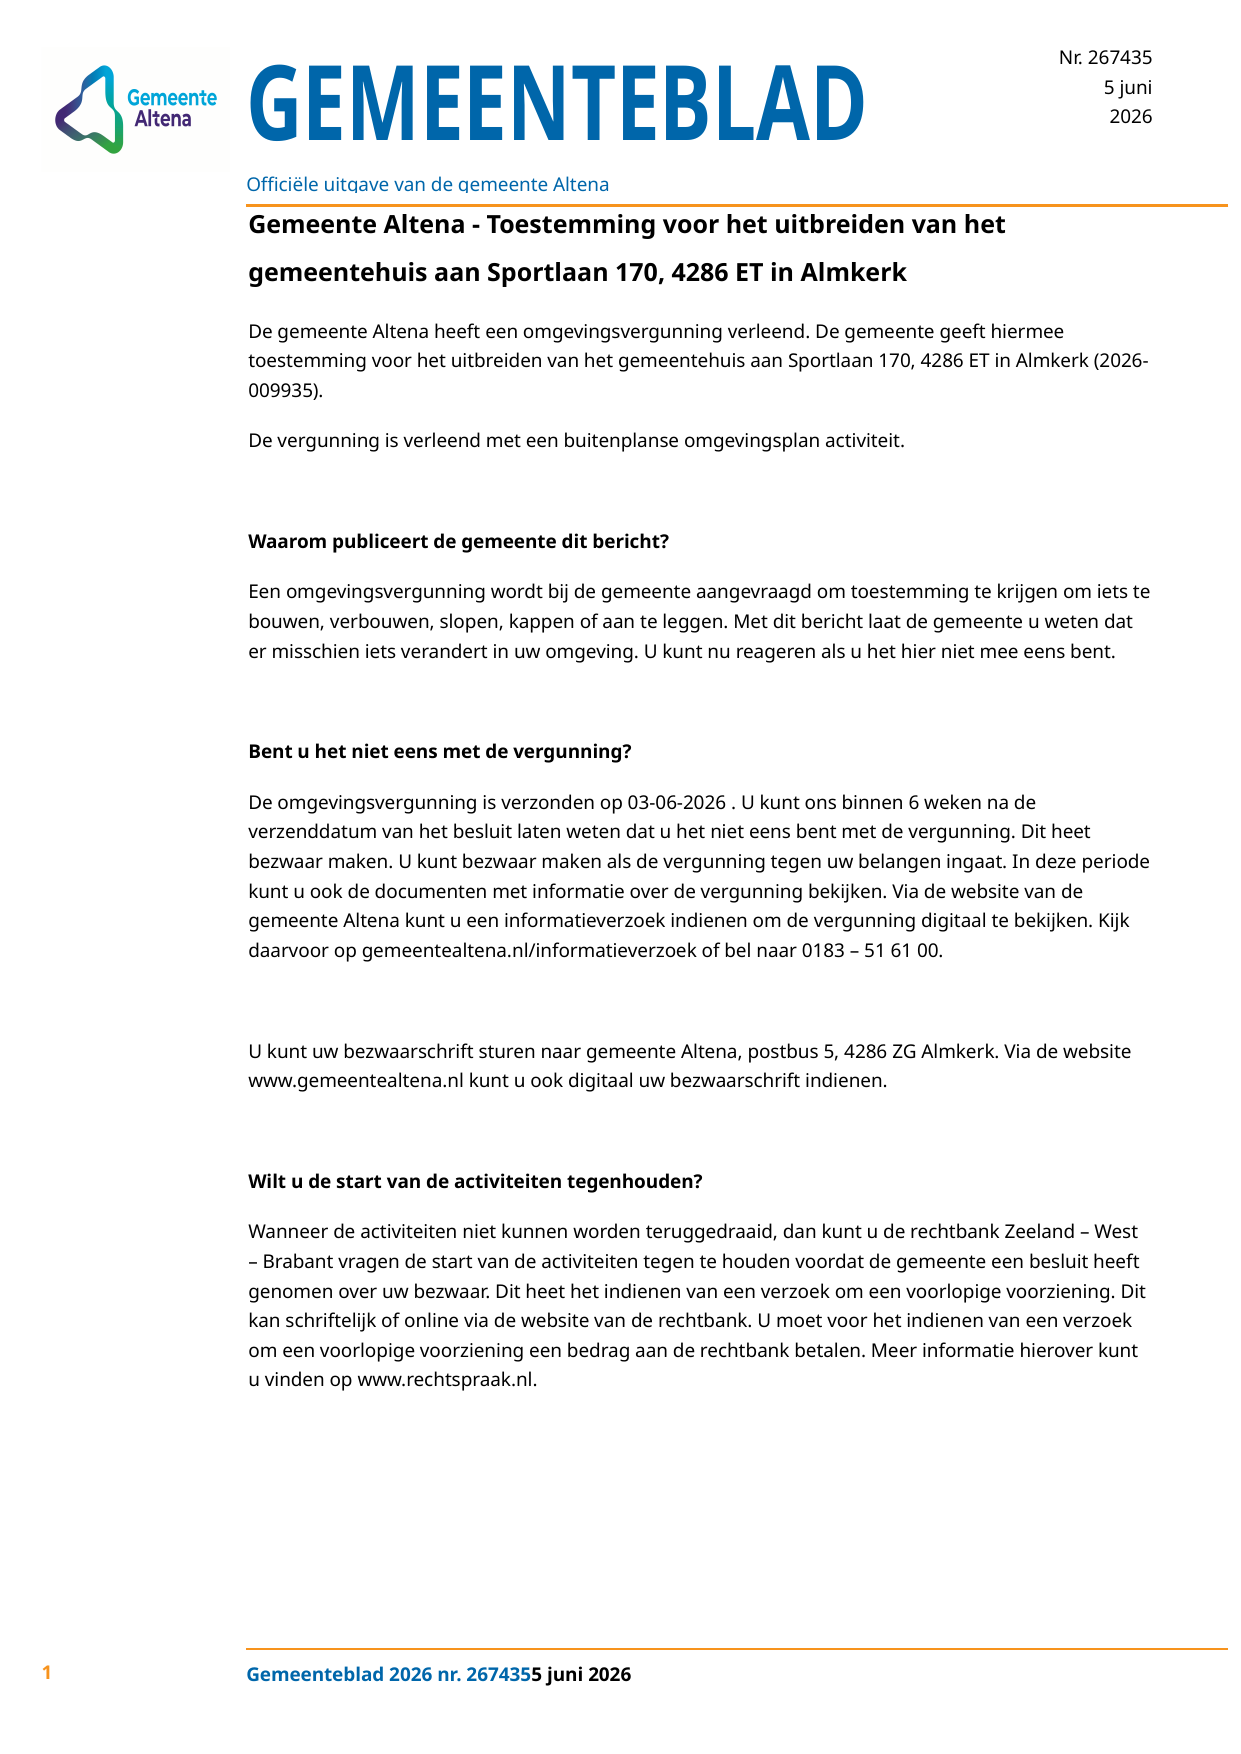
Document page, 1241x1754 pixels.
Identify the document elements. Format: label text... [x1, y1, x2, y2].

text Wilt u de start van de activiteiten tegenhouden? [248, 1168, 1152, 1194]
picture [41, 47, 231, 172]
text De vergunning is verleend met een buitenplanse omgevingsplan activiteit. [248, 427, 1152, 453]
text Bent u het niet eens met de vergunning? [248, 739, 1152, 764]
text De gemeente Altena heeft een omgevingsvergunning verleend. De gemeente geeft hiermee toestemming voor het uitbreiden van het gemeentehuis aan Sportlaan 170, 4286 ET in Almkerk (2026-009935). [248, 318, 1152, 403]
text Wanneer de activiteiten niet kunnen worden teruggedraaid, dan kunt u de rechtbank Zeeland – West – Brabant vragen de start van de activiteiten tegen te houden voordat de gemeente een besluit heeft genomen over uw bezwaar. Dit heet het indienen van een verzoek om een voorlopige voorziening. Dit kan schriftelijk of online via de website van de rechtbank. U moet voor het indienen van een verzoek om een voorlopige voorziening een bedrag aan de rechtbank betalen. Meer informatie hierover kunt u vinden op www.rechtspraak.nl. [248, 1219, 1152, 1392]
text U kunt uw bezwaarschrift sturen naar gemeente Altena, postbus 5, 4286 ZG Almkerk. Via de website www.gemeentealtena.nl kunt u ook digitaal uw bezwaarschrift indienen. [248, 1038, 1152, 1093]
text Gemeente Altena - Toestemming voor het uitbreiden van het gemeentehuis aan Sportlaan 170, 4286 ET in Almkerk [248, 207, 1152, 288]
text De omgevingsvergunning is verzonden op 03-06-2026 . U kunt ons binnen 6 weken na de verzenddatum van het besluit laten weten dat u het niet eens bent met de vergunning. Dit heet bezwaar maken. U kunt bezwaar maken als de vergunning tegen uw belangen ingaat. In deze periode kunt u ook de documenten met informatie over de vergunning bekijken. Via de website van de gemeente Altena kunt u een informatieverzoek indienen om de vergunning digitaal te bekijken. Kijk daarvoor op gemeentealtena.nl/informatieverzoek of bel naar 0183 – 51 61 00. [248, 789, 1152, 963]
text Waarom publiceert de gemeente dit bericht? [248, 528, 1152, 554]
text Een omgevingsvergunning wordt bij de gemeente aangevraagd om toestemming te krijgen om iets te bouwen, verbouwen, slopen, kappen of aan te leggen. Met dit bericht laat de gemeente u weten dat er misschien iets verandert in uw omgeving. U kunt nu reageren als u het hier niet mee eens bent. [248, 579, 1152, 664]
